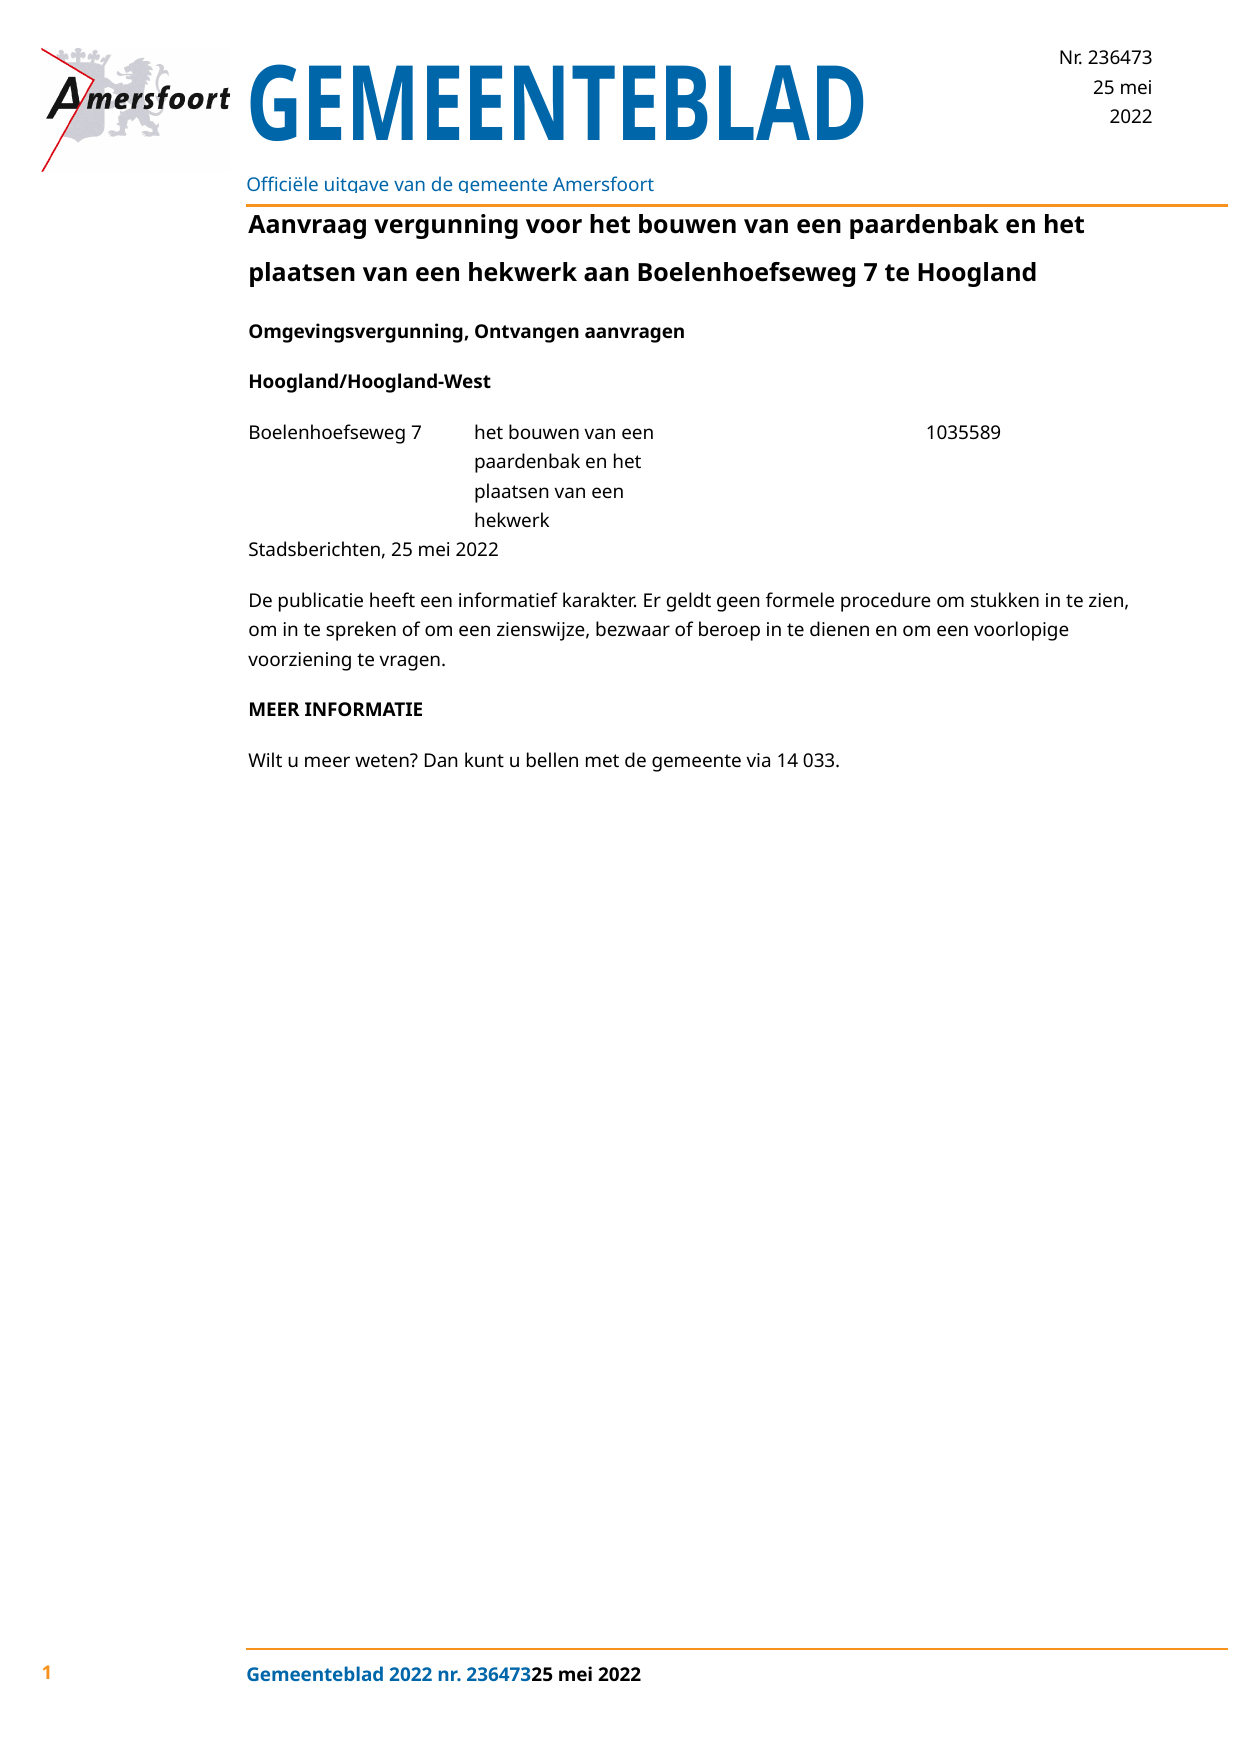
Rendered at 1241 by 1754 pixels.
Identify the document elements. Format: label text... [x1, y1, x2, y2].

text Hoogland/Hoogland-West [248, 368, 1152, 394]
picture [41, 47, 231, 172]
table_header 1035589 [926, 419, 1152, 533]
table_header het bouwen van een paardenbak en het plaatsen van een hekwerk [474, 419, 700, 533]
text Omgevingsvergunning, Ontvangen aanvragen [248, 318, 1152, 344]
table_header Boelenhoefseweg 7 [248, 419, 474, 533]
text Aanvraag vergunning voor het bouwen van een paardenbak en het plaatsen van een hekwerk aan Boelenhoefseweg 7 te Hoogland [248, 207, 1152, 288]
text Stadsberichten, 25 mei 2022 [248, 537, 1152, 562]
text MEER INFORMATIE [248, 697, 1152, 722]
text Wilt u meer weten? Dan kunt u bellen met de gemeente via 14 033. [248, 747, 1152, 773]
text De publicatie heeft een informatief karakter. Er geldt geen formele procedure om stukken in te zien, om in te spreken of om een zienswijze, bezwaar of beroep in te dienen en om een voorlopige voorziening te vragen. [248, 587, 1152, 672]
table_header [700, 419, 926, 533]
